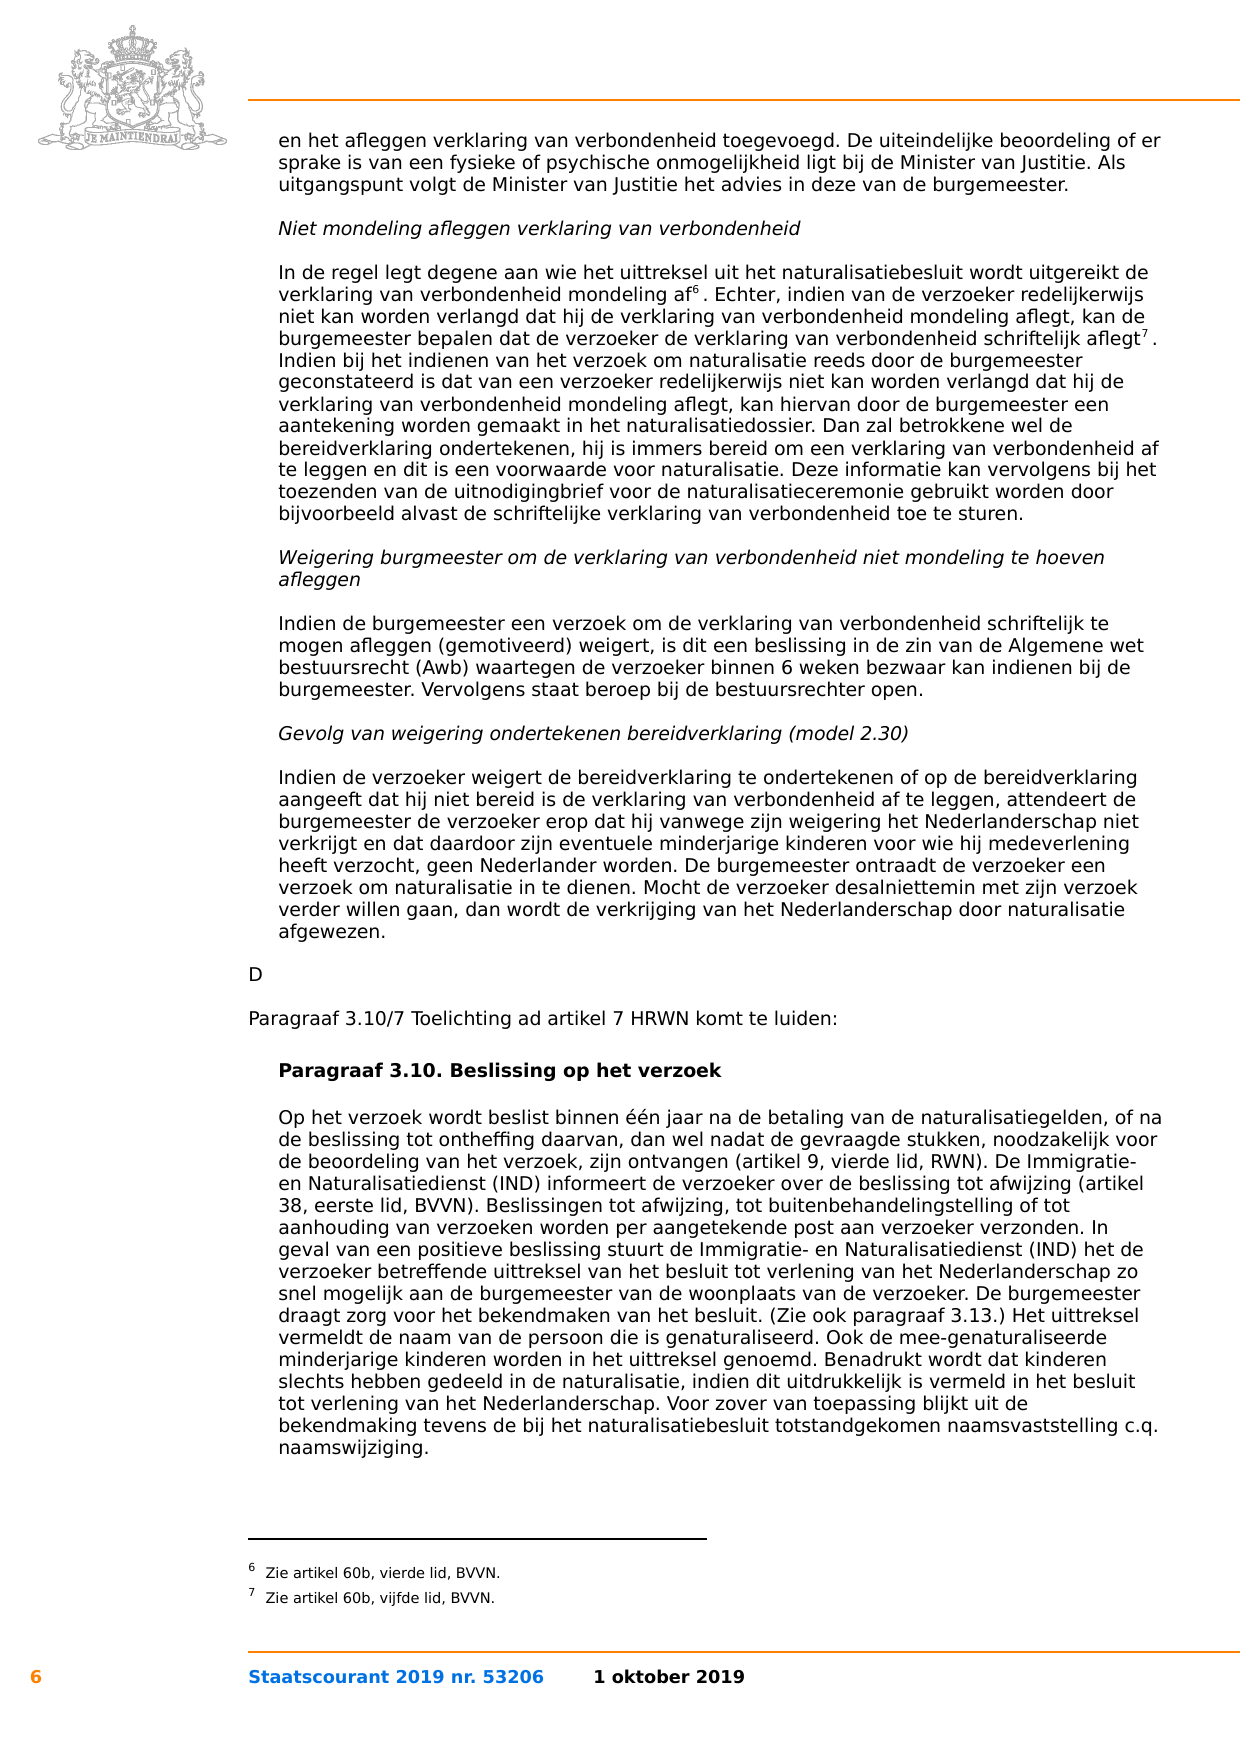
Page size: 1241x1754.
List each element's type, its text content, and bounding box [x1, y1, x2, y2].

text Indien de burgemeester een verzoek om de verklaring van verbondenheid schriftelijk te mogen afleggen (gemotiveerd) weigert, is dit een beslissing in de zin van de Algemene wet bestuursrecht (Awb) waartegen de verzoeker binnen 6 weken bezwaar kan indienen bij de burgemeester. Vervolgens staat beroep bij de bestuursrechter open. [278, 613, 1163, 701]
text D [248, 964, 1163, 986]
text Zie artikel 60b, vierde lid, BVVN. [248, 1561, 1163, 1583]
subtitle Weigering burgmeester om de verklaring van verbondenheid niet mondeling te hoeven afleggen [278, 547, 1163, 591]
subtitle Niet mondeling afleggen verklaring van verbondenheid [278, 218, 1163, 240]
text Op het verzoek wordt beslist binnen één jaar na de betaling van de naturalisatiegelden, of na de beslissing tot ontheffing daarvan, dan wel nadat de gevraagde stukken, noodzakelijk voor de beoordeling van het verzoek, zijn ontvangen (artikel 9, vierde lid, RWN). De Immigratie- en Naturalisatiedienst (IND) informeert de verzoeker over de beslissing tot afwijzing (artikel 38, eerste lid, BVVN). Beslissingen tot afwijzing, tot buitenbehandelingstelling of tot aanhouding van verzoeken worden per aangetekende post aan verzoeker verzonden. In geval van een positieve beslissing stuurt de Immigratie- en Naturalisatiedienst (IND) het de verzoeker betreffende uittreksel van het besluit tot verlening van het Nederlanderschap zo snel mogelijk aan de burgemeester van de woonplaats van de verzoeker. De burgemeester draagt zorg voor het bekendmaken van het besluit. (Zie ook paragraaf 3.13.) Het uittreksel vermeldt de naam van de persoon die is genaturaliseerd. Ook de mee-genaturaliseerde minderjarige kinderen worden in het uittreksel genoemd. Benadrukt wordt dat kinderen slechts hebben gedeeld in de naturalisatie, indien dit uitdrukkelijk is vermeld in het besluit tot verlening van het Nederlanderschap. Voor zover van toepassing blijkt uit de bekendmaking tevens de bij het naturalisatiebesluit totstandgekomen naamsvaststelling c.q. naamswijziging. [278, 1107, 1163, 1459]
picture [38, 25, 227, 150]
subtitle Gevolg van weigering ondertekenen bereidverklaring (model 2.30) [278, 723, 1163, 745]
text In de regel legt degene aan wie het uittreksel uit het naturalisatiebesluit wordt uitgereikt de verklaring van verbondenheid mondeling af. Echter, indien van de verzoeker redelijkerwijs niet kan worden verlangd dat hij de verklaring van verbondenheid mondeling aflegt, kan de burgemeester bepalen dat de verzoeker de verklaring van verbondenheid schriftelijk aflegt. Indien bij het indienen van het verzoek om naturalisatie reeds door de burgemeester geconstateerd is dat van een verzoeker redelijkerwijs niet kan worden verlangd dat hij de verklaring van verbondenheid mondeling aflegt, kan hiervan door de burgemeester een aantekening worden gemaakt in het naturalisatiedossier. Dan zal betrokkene wel de bereidverklaring ondertekenen, hij is immers bereid om een verklaring van verbondenheid af te leggen en dit is een voorwaarde voor naturalisatie. Deze informatie kan vervolgens bij het toezenden van de uitnodigingbrief voor de naturalisatieceremonie gebruikt worden door bijvoorbeeld alvast de schriftelijke verklaring van verbondenheid toe te sturen. [278, 262, 1163, 525]
text Paragraaf 3.10/7 Toelichting ad artikel 7 HRWN komt te luiden: [248, 1008, 1163, 1030]
text en het afleggen verklaring van verbondenheid toegevoegd. De uiteindelijke beoordeling of er sprake is van een fysieke of psychische onmogelijkheid ligt bij de Minister van Justitie. Als uitgangspunt volgt de Minister van Justitie het advies in deze van de burgemeester. [278, 130, 1163, 196]
text Zie artikel 60b, vijfde lid, BVVN. [248, 1586, 1163, 1608]
text Indien de verzoeker weigert de bereidverklaring te ondertekenen of op de bereidverklaring aangeeft dat hij niet bereid is de verklaring van verbondenheid af te leggen, attendeert de burgemeester de verzoeker erop dat hij vanwege zijn weigering het Nederlanderschap niet verkrijgt en dat daardoor zijn eventuele minderjarige kinderen voor wie hij medeverlening heeft verzocht, geen Nederlander worden. De burgemeester ontraadt de verzoeker een verzoek om naturalisatie in te dienen. Mocht de verzoeker desalniettemin met zijn verzoek verder willen gaan, dan wordt de verkrijging van het Nederlanderschap door naturalisatie afgewezen. [278, 767, 1163, 942]
subtitle Paragraaf 3.10. Beslissing op het verzoek [278, 1060, 1163, 1082]
